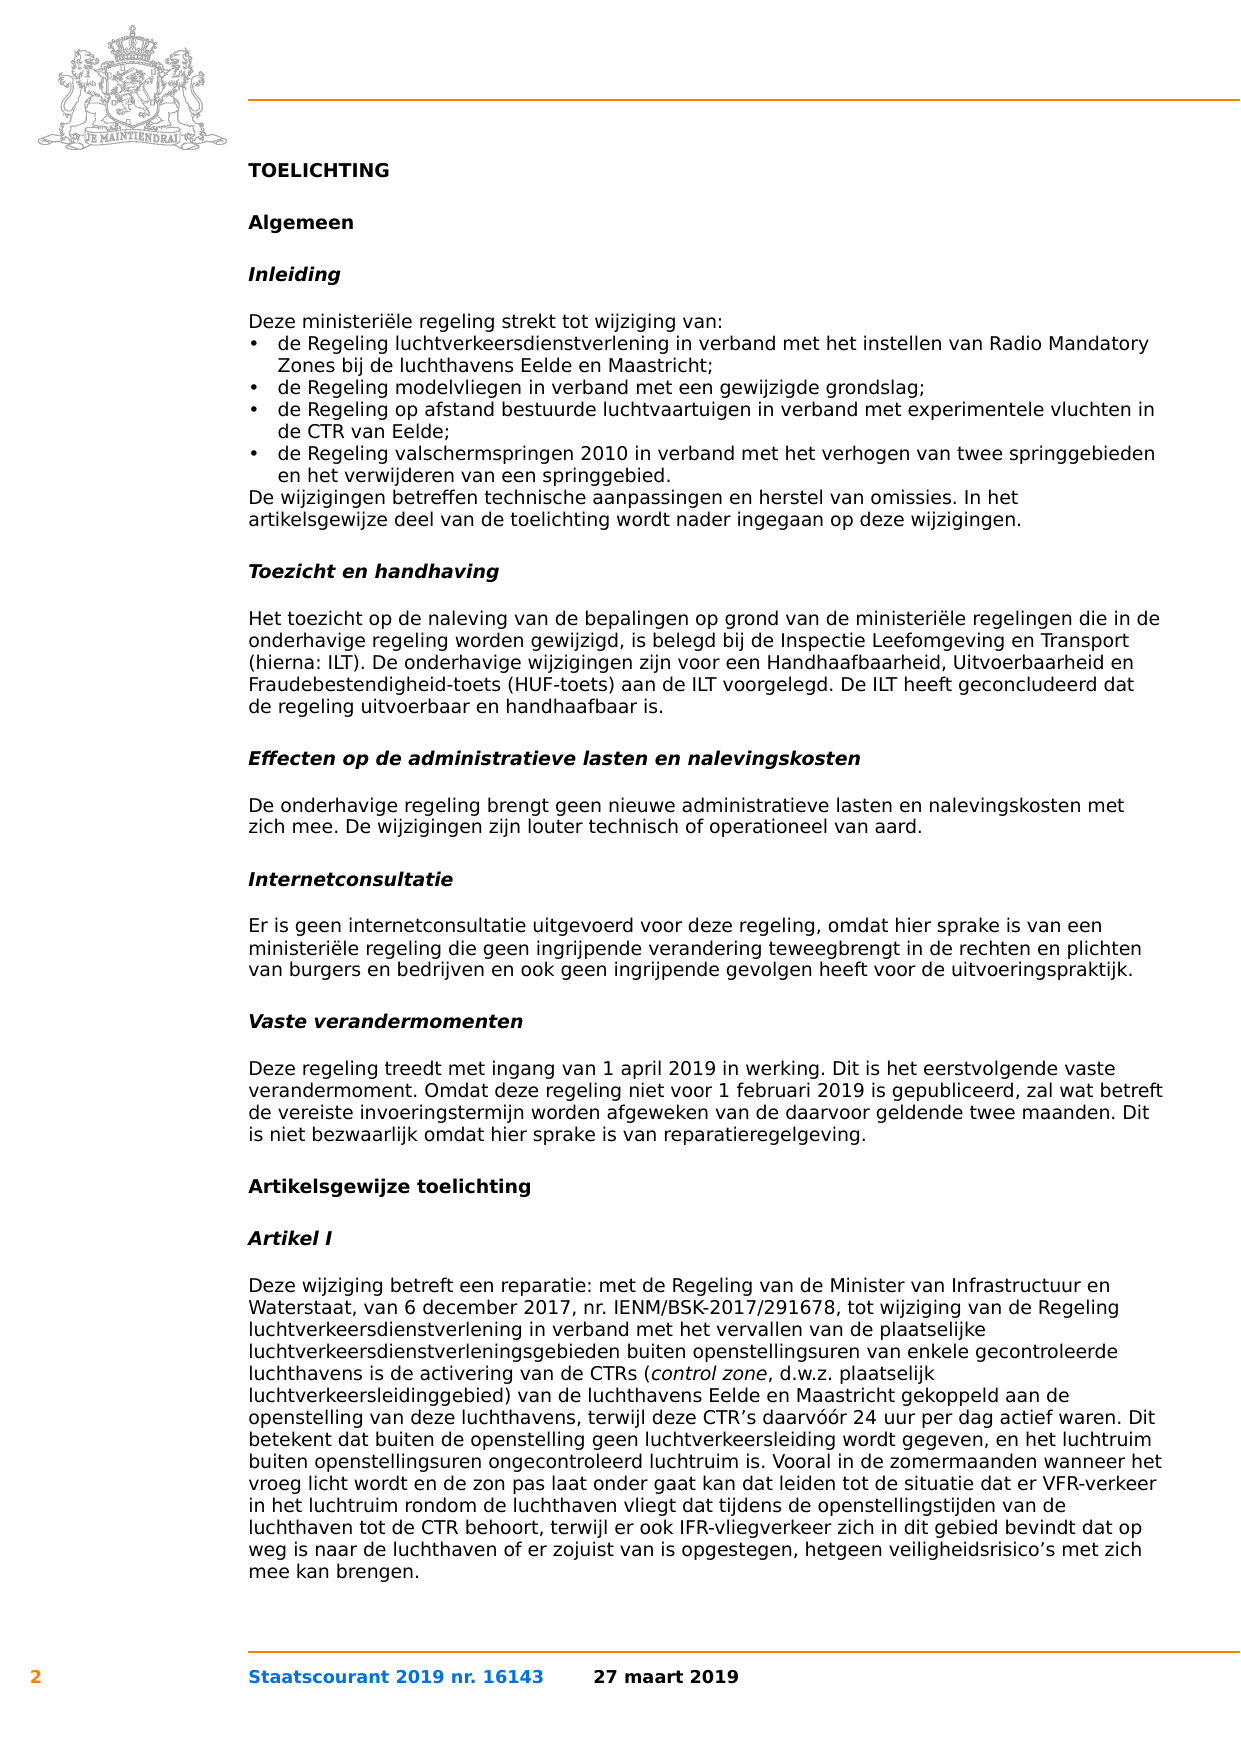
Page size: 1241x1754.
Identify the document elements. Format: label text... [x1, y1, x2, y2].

text Deze wijziging betreft een reparatie: met de Regeling van de Minister van Infrastructuur en Waterstaat, van 6 december 2017, nr. IENM/BSK-2017/291678, tot wijziging van de Regeling luchtverkeersdienstverlening in verband met het vervallen van de plaatselijke luchtverkeersdienstverleningsgebieden buiten openstellingsuren van enkele gecontroleerde luchthavens is de activering van de CTRs (control zone, d.w.z. plaatselijk luchtverkeersleidinggebied) van de luchthavens Eelde en Maastricht gekoppeld aan de openstelling van deze luchthavens, terwijl deze CTR’s daarvóór 24 uur per dag actief waren. Dit betekent dat buiten de openstelling geen luchtverkeersleiding wordt gegeven, en het luchtruim buiten openstellingsuren ongecontroleerd luchtruim is. Vooral in de zomermaanden wanneer het vroeg licht wordt en de zon pas laat onder gaat kan dat leiden tot de situatie dat er VFR-verkeer in het luchtruim rondom de luchthaven vliegt dat tijdens de openstellingstijden van de luchthaven tot de CTR behoort, terwijl er ook IFR-vliegverkeer zich in dit gebied bevindt dat op weg is naar de luchthaven of er zojuist van is opgestegen, hetgeen veiligheidsrisico’s met zich mee kan brengen. [248, 1275, 1163, 1583]
text Er is geen internetconsultatie uitgevoerd voor deze regeling, omdat hier sprake is van een ministeriële regeling die geen ingrijpende verandering teweegbrengt in de rechten en plichten van burgers en bedrijven en ook geen ingrijpende gevolgen heeft voor de uitvoeringspraktijk. [248, 915, 1163, 981]
subtitle Toezicht en handhaving [248, 561, 1163, 583]
text • de Regeling valschermspringen 2010 in verband met het verhogen van twee springgebieden en het verwijderen van een springgebied. [248, 443, 1163, 487]
subtitle Artikelsgewijze toelichting [248, 1176, 1163, 1198]
subtitle Vaste verandermomenten [248, 1011, 1163, 1033]
subtitle Artikel I [248, 1228, 1163, 1250]
picture [38, 25, 227, 150]
text Deze ministeriële regeling strekt tot wijziging van: [248, 311, 1163, 333]
subtitle Internetconsultatie [248, 868, 1163, 890]
subtitle Algemeen [248, 212, 1163, 234]
subtitle Effecten op de administratieve lasten en nalevingskosten [248, 747, 1163, 769]
text • de Regeling luchtverkeersdienstverlening in verband met het instellen van Radio Mandatory Zones bij de luchthavens Eelde en Maastricht; [248, 333, 1163, 377]
text Het toezicht op de naleving van de bepalingen op grond van de ministeriële regelingen die in de onderhavige regeling worden gewijzigd, is belegd bij de Inspectie Leefomgeving en Transport (hierna: ILT). De onderhavige wijzigingen zijn voor een Handhaafbaarheid, Uitvoerbaarheid en Fraudebestendigheid-toets (HUF-toets) aan de ILT voorgelegd. De ILT heeft geconcludeerd dat de regeling uitvoerbaar en handhaafbaar is. [248, 608, 1163, 717]
subtitle Inleiding [248, 264, 1163, 286]
text • de Regeling op afstand bestuurde luchtvaartuigen in verband met experimentele vluchten in de CTR van Eelde; [248, 399, 1163, 443]
text De wijzigingen betreffen technische aanpassingen en herstel van omissies. In het artikelsgewijze deel van de toelichting wordt nader ingegaan op deze wijzigingen. [248, 487, 1163, 531]
text De onderhavige regeling brengt geen nieuwe administratieve lasten en nalevingskosten met zich mee. De wijzigingen zijn louter technisch of operationeel van aard. [248, 794, 1163, 838]
text • de Regeling modelvliegen in verband met een gewijzigde grondslag; [248, 377, 1163, 399]
subtitle TOELICHTING [248, 160, 1163, 182]
text Deze regeling treedt met ingang van 1 april 2019 in werking. Dit is het eerstvolgende vaste verandermoment. Omdat deze regeling niet voor 1 februari 2019 is gepubliceerd, zal wat betreft de vereiste invoeringstermijn worden afgeweken van de daarvoor geldende twee maanden. Dit is niet bezwaarlijk omdat hier sprake is van reparatieregelgeving. [248, 1058, 1163, 1146]
